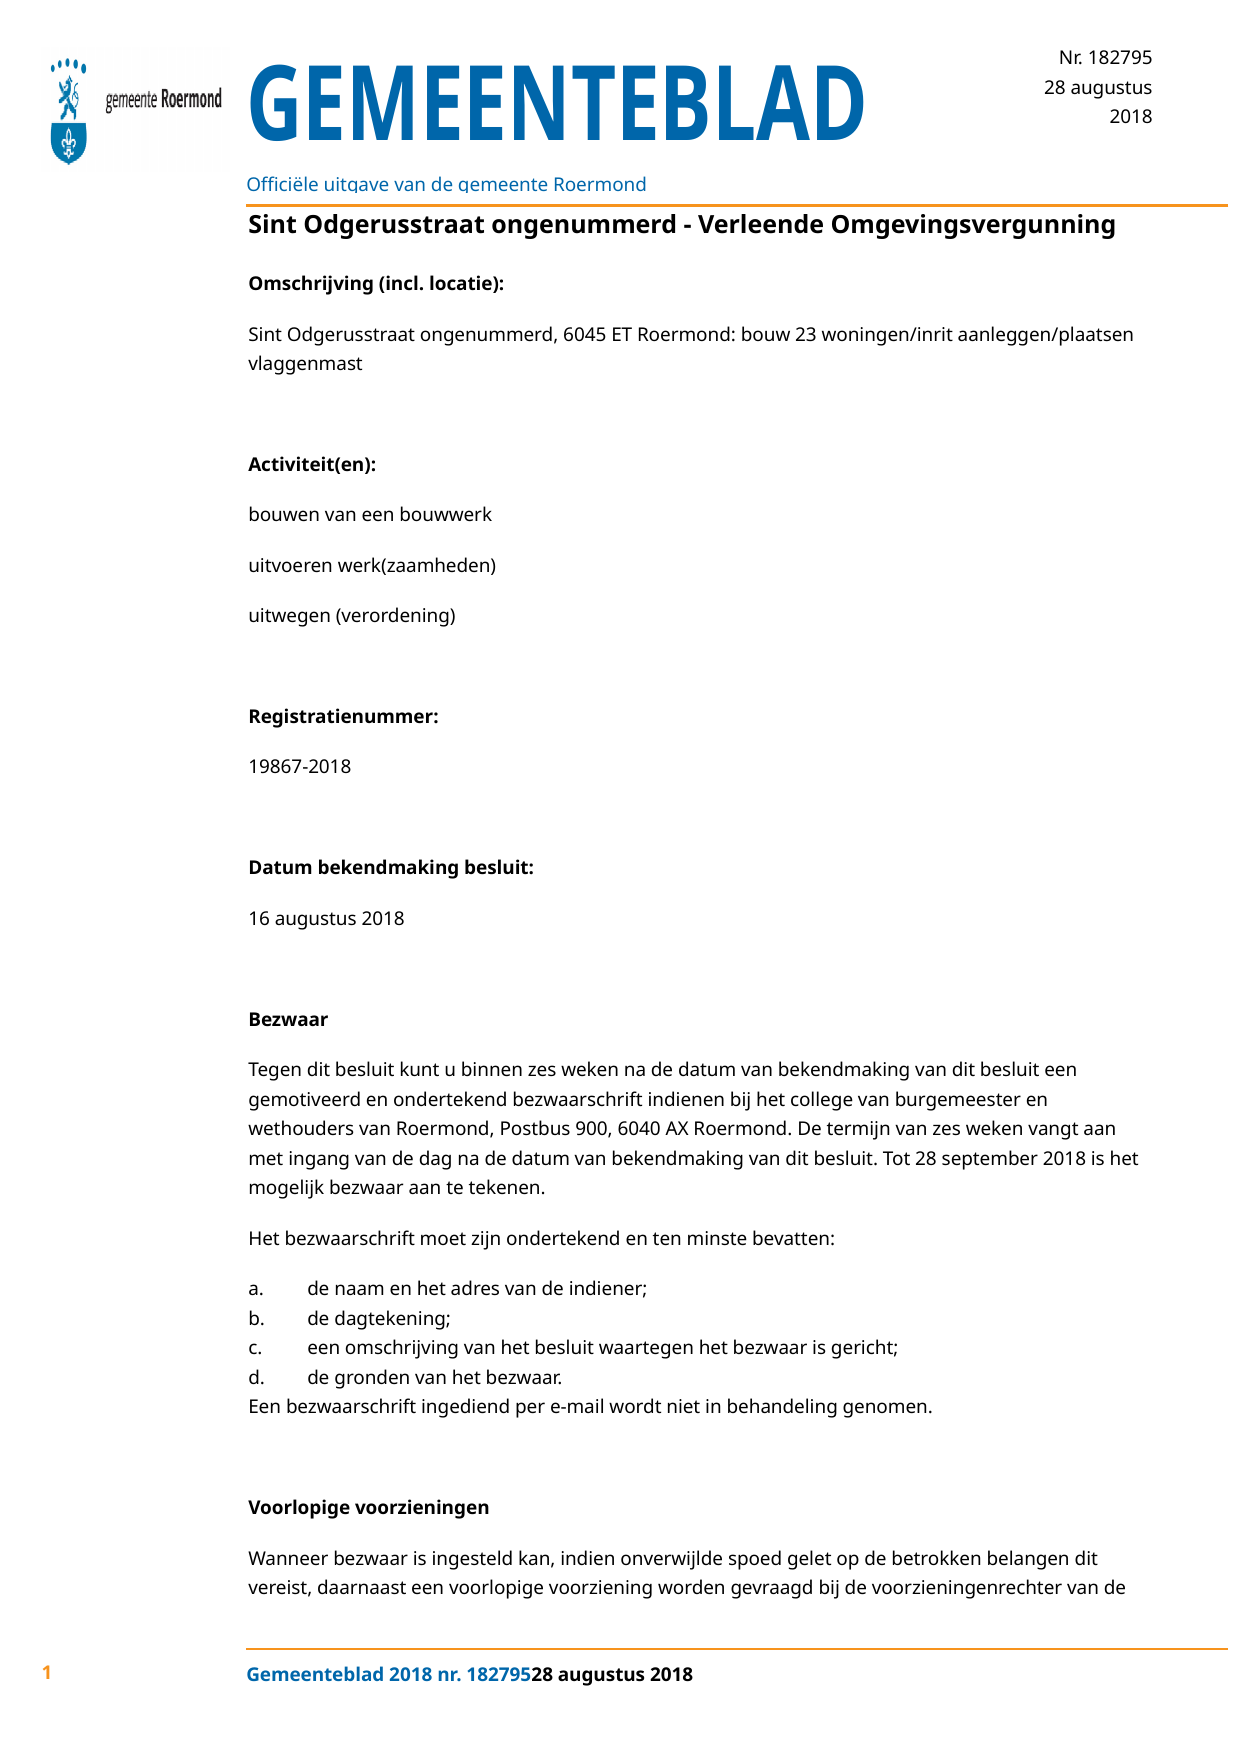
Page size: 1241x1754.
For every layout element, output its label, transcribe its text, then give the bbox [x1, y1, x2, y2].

text uitvoeren werk(zaamheden) [248, 552, 1152, 578]
text Wanneer bezwaar is ingesteld kan, indien onverwijlde spoed gelet op de betrokken belangen dit vereist, daarnaast een voorlopige voorziening worden gevraagd bij de voorzieningenrechter van de [248, 1545, 1152, 1600]
text bouwen van een bouwwerk [248, 502, 1152, 527]
text Omschrijving (incl. locatie): [248, 270, 1152, 296]
text Datum bekendmaking besluit: [248, 854, 1152, 880]
list de gronden van het bezwaar. [248, 1364, 1152, 1390]
list de naam en het adres van de indiener; [248, 1275, 1152, 1301]
text Voorlopige voorzieningen [248, 1494, 1152, 1520]
text Sint Odgerusstraat ongenummerd - Verleende Omgevingsvergunning [248, 207, 1152, 241]
text Sint Odgerusstraat ongenummerd, 6045 ET Roermond: bouw 23 woningen/inrit aanleggen/plaatsen vlaggenmast [248, 321, 1152, 376]
text uitwegen (verordening) [248, 602, 1152, 628]
list de dagtekening; [248, 1305, 1152, 1331]
list een omschrijving van het besluit waartegen het bezwaar is gericht; [248, 1334, 1152, 1360]
text 16 augustus 2018 [248, 905, 1152, 931]
text Het bezwaarschrift moet zijn ondertekend en ten minste bevatten: [248, 1225, 1152, 1251]
text Bezwaar [248, 1006, 1152, 1031]
text Tegen dit besluit kunt u binnen zes weken na de datum van bekendmaking van dit besluit een gemotiveerd en ondertekend bezwaarschrift indienen bij het college van burgemeester en wethouders van Roermond, Postbus 900, 6040 AX Roermond. De termijn van zes weken vangt aan met ingang van de dag na de datum van bekendmaking van dit besluit. Tot 28 september 2018 is het mogelijk bezwaar aan te tekenen. [248, 1056, 1152, 1200]
text Een bezwaarschrift ingediend per e-mail wordt niet in behandeling genomen. [248, 1394, 1152, 1419]
text Activiteit(en): [248, 451, 1152, 477]
text Registratienummer: [248, 703, 1152, 729]
picture [41, 47, 231, 172]
text 19867-2018 [248, 754, 1152, 779]
